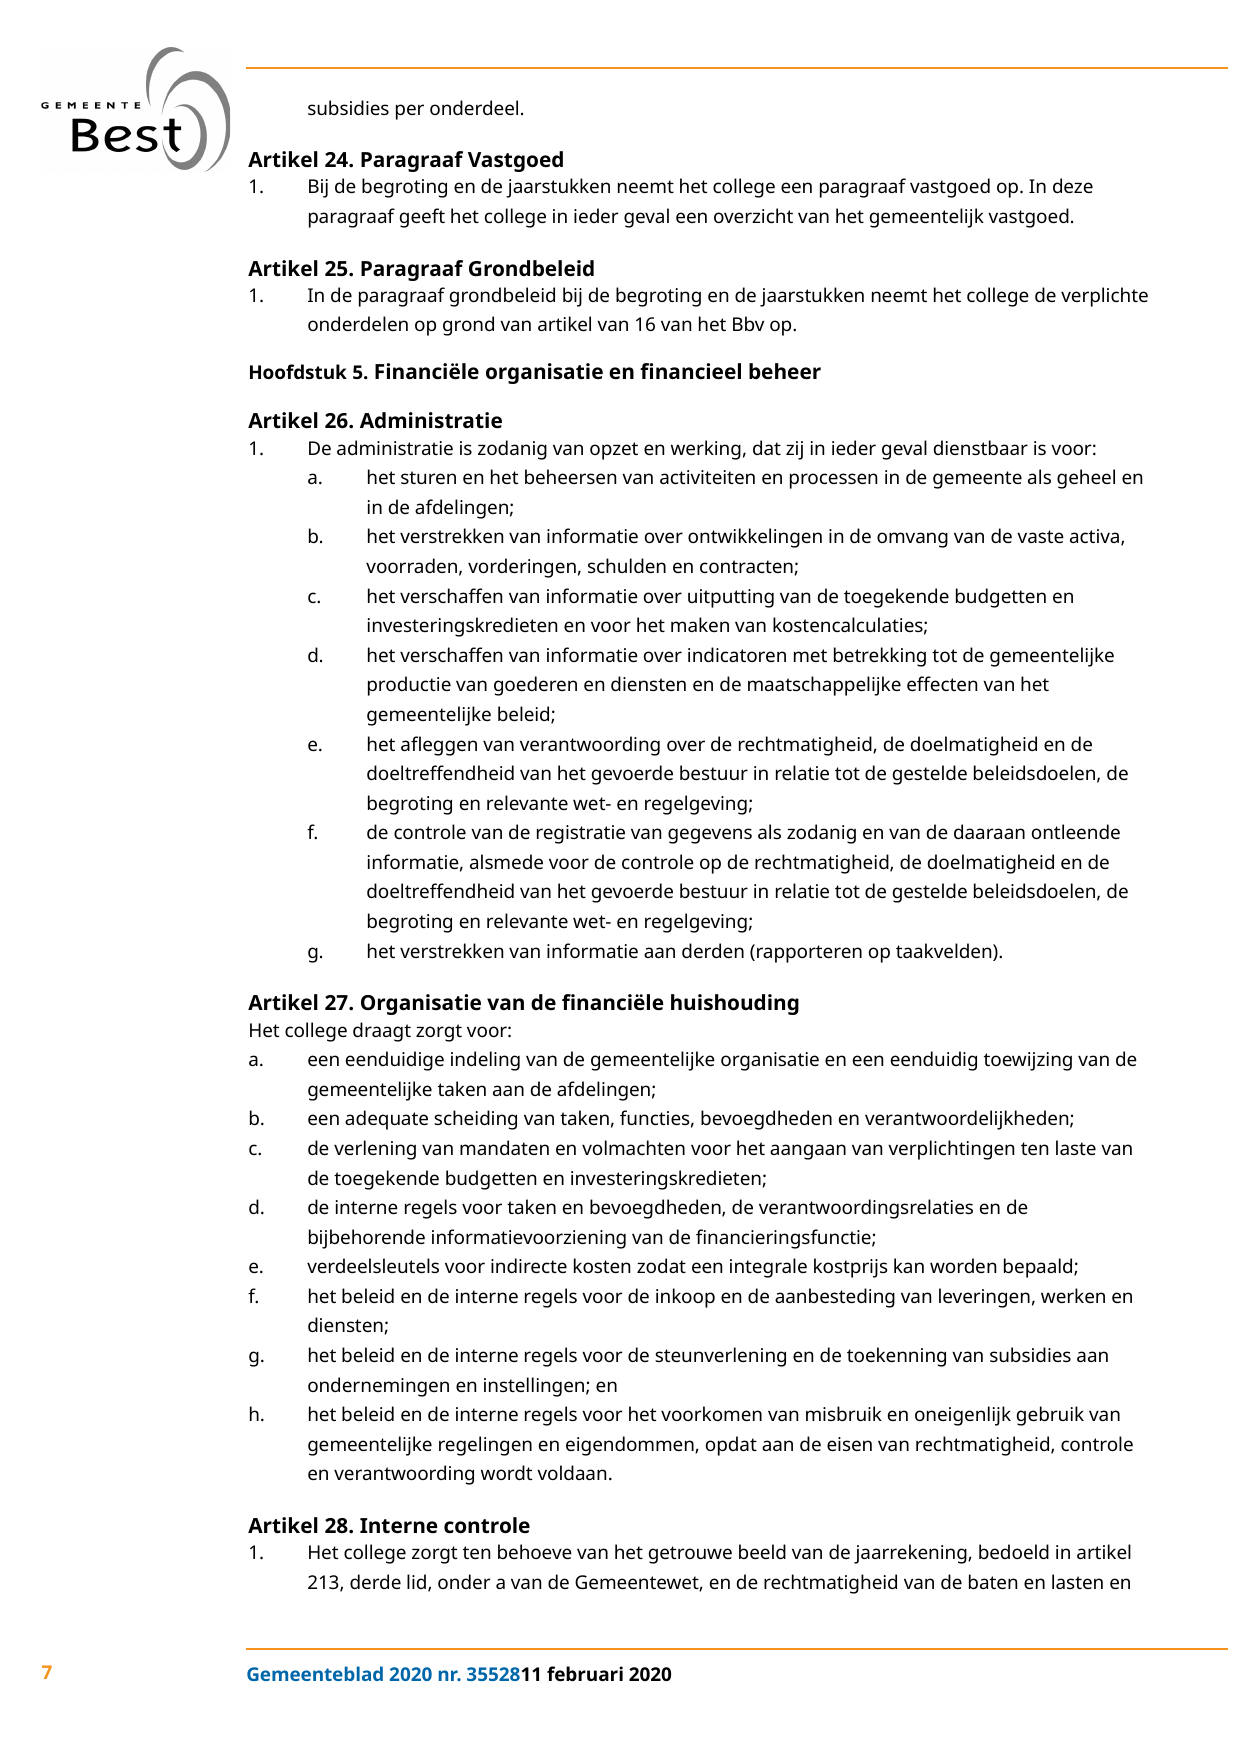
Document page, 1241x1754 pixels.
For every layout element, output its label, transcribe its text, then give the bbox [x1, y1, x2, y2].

text Artikel 26. Administratie [248, 407, 1152, 435]
list de interne regels voor taken en bevoegdheden, de verantwoordingsrelaties en de bijbehorende informatievoorziening van de financieringsfunctie; [248, 1194, 1152, 1249]
text Hoofdstuk 5. Financiële organisatie en financieel beheer [248, 357, 1152, 386]
list het afleggen van verantwoording over de rechtmatigheid, de doelmatigheid en de doeltreffendheid van het gevoerde bestuur in relatie tot de gestelde beleidsdoelen, de begroting en relevante wet- en regelgeving; [307, 731, 1152, 816]
list Het college zorgt ten behoeve van het getrouwe beeld van de jaarrekening, bedoeld in artikel 213, derde lid, onder a van de Gemeentewet, en de rechtmatigheid van de baten en lasten en [248, 1539, 1152, 1595]
list het beleid en de interne regels voor de inkoop en de aanbesteding van leveringen, werken en diensten; [248, 1283, 1152, 1338]
list verdeelsleutels voor indirecte kosten zodat een integrale kostprijs kan worden bepaald; [248, 1253, 1152, 1279]
list het verstrekken van informatie over ontwikkelingen in de omvang van de vaste activa, voorraden, vorderingen, schulden en contracten; [307, 524, 1152, 579]
list het sturen en het beheersen van activiteiten en processen in de gemeente als geheel en in de afdelingen; [307, 464, 1152, 520]
text Artikel 27. Organisatie van de financiële huishouding [248, 988, 1152, 1017]
text Artikel 28. Interne controle [248, 1511, 1152, 1539]
list De administratie is zodanig van opzet en werking, dat zij in ieder geval dienstbaar is voor: [248, 435, 1152, 461]
list het beleid en de interne regels voor het voorkomen van misbruik en oneigenlijk gebruik van gemeentelijke regelingen en eigendommen, opdat aan de eisen van rechtmatigheid, controle en verantwoording wordt voldaan. [248, 1401, 1152, 1486]
text Het college draagt zorgt voor: [248, 1017, 1152, 1042]
list het beleid en de interne regels voor de steunverlening en de toekenning van subsidies aan ondernemingen en instellingen; en [248, 1342, 1152, 1397]
list subsidies per onderdeel. [248, 95, 1152, 121]
list de controle van de registratie van gegevens als zodanig en van de daaraan ontleende informatie, alsmede voor de controle op de rechtmatigheid, de doelmatigheid en de doeltreffendheid van het gevoerde bestuur in relatie tot de gestelde beleidsdoelen, de begroting en relevante wet- en regelgeving; [307, 819, 1152, 934]
picture [41, 47, 231, 172]
list het verstrekken van informatie aan derden (rapporteren op taakvelden). [307, 938, 1152, 964]
list Bij de begroting en de jaarstukken neemt het college een paragraaf vastgoed op. In deze paragraaf geeft het college in ieder geval een overzicht van het gemeentelijk vastgoed. [248, 174, 1152, 229]
text Artikel 25. Paragraaf Grondbeleid [248, 254, 1152, 282]
list een adequate scheiding van taken, functies, bevoegdheden en verantwoordelijkheden; [248, 1106, 1152, 1131]
list In de paragraaf grondbeleid bij de begroting en de jaarstukken neemt het college de verplichte onderdelen op grond van artikel van 16 van het Bbv op. [248, 282, 1152, 337]
text Artikel 24. Paragraaf Vastgoed [248, 145, 1152, 174]
list het verschaffen van informatie over indicatoren met betrekking tot de gemeentelijke productie van goederen en diensten en de maatschappelijke effecten van het gemeentelijke beleid; [307, 642, 1152, 727]
list de verlening van mandaten en volmachten voor het aangaan van verplichtingen ten laste van de toegekende budgetten en investeringskredieten; [248, 1135, 1152, 1190]
list het verschaffen van informatie over uitputting van de toegekende budgetten en investeringskredieten en voor het maken van kostencalculaties; [307, 583, 1152, 638]
list een eenduidige indeling van de gemeentelijke organisatie en een eenduidig toewijzing van de gemeentelijke taken aan de afdelingen; [248, 1046, 1152, 1102]
